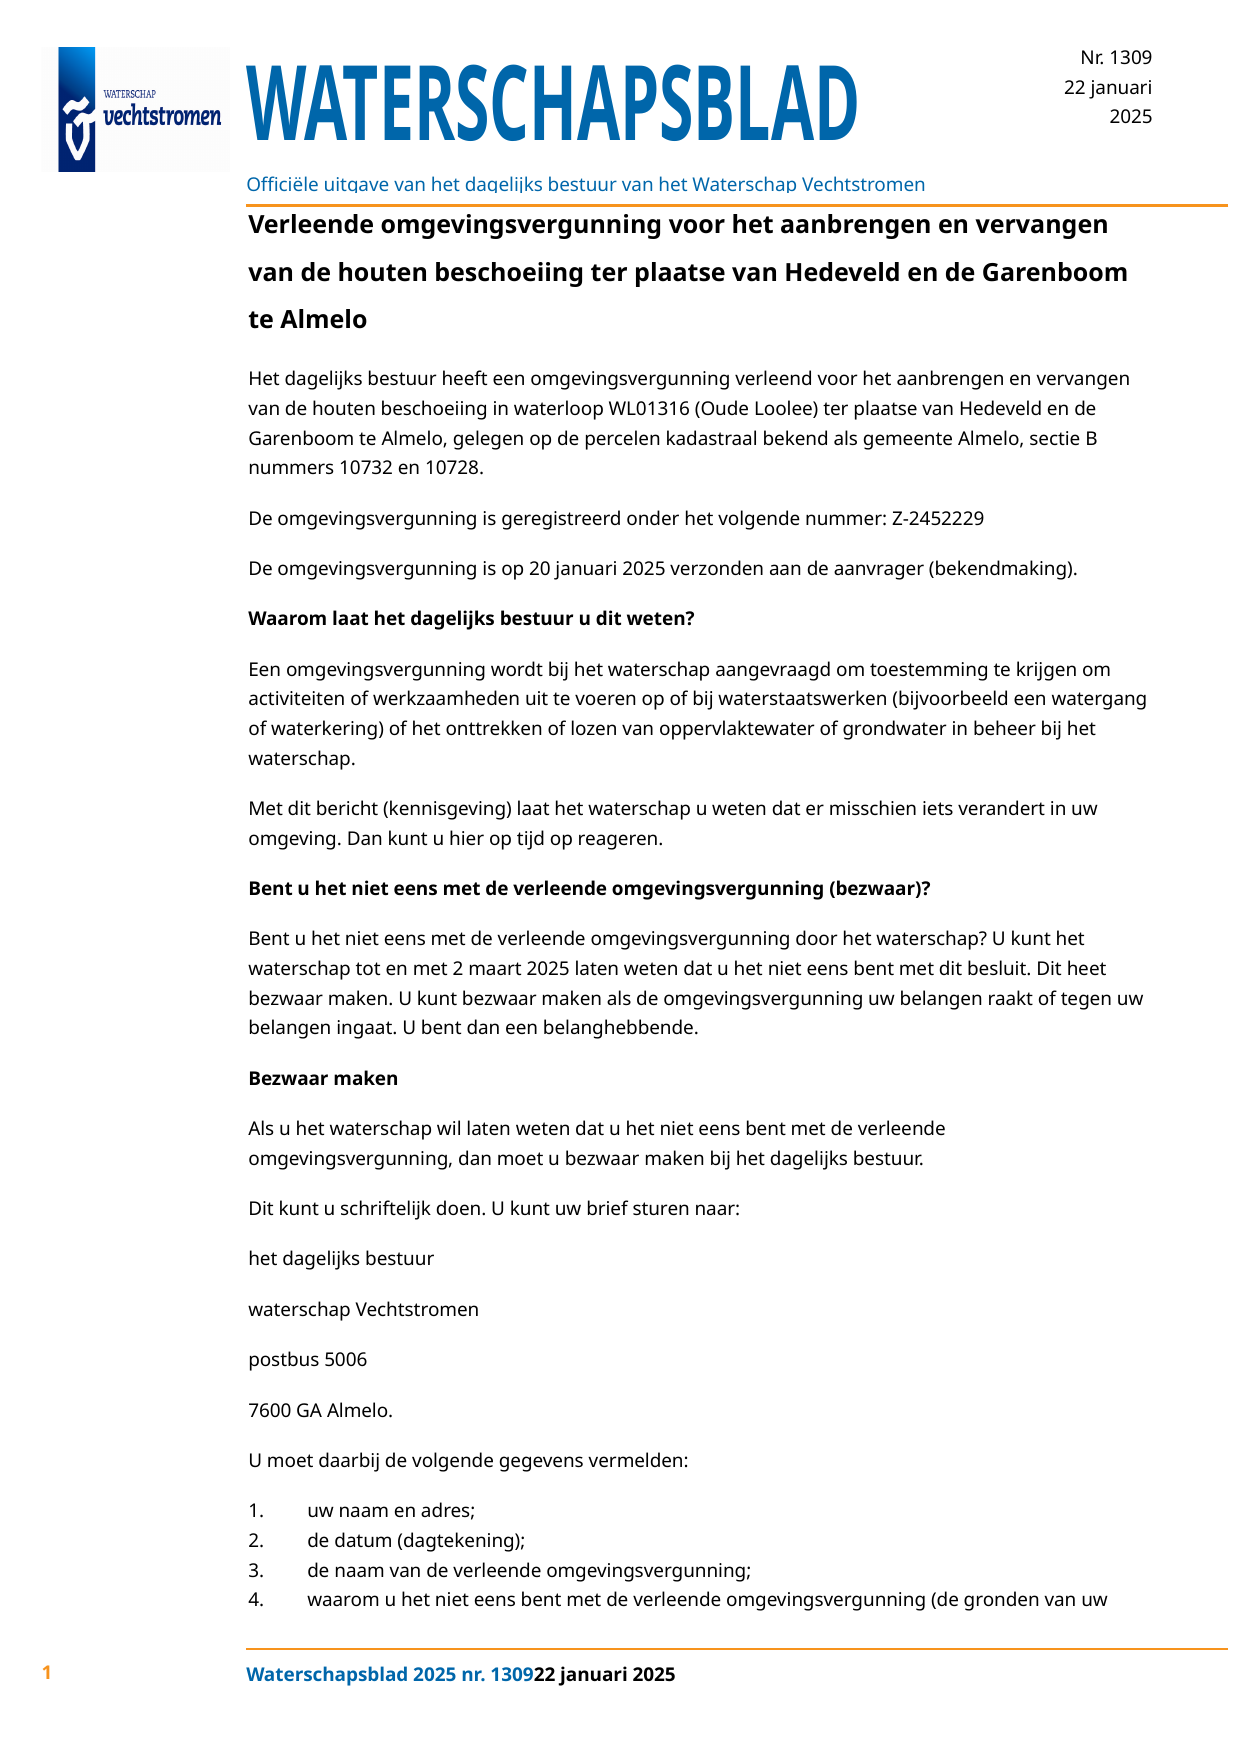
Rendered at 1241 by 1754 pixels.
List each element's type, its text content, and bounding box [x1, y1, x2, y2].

text 7600 GA Almelo. [248, 1397, 1152, 1422]
text Als u het waterschap wil laten weten dat u het niet eens bent met de verleende omgevingsvergunning, dan moet u bezwaar maken bij het dagelijks bestuur. [248, 1115, 1152, 1170]
text waterschap Vechtstromen [248, 1296, 1152, 1322]
text Bent u het niet eens met de verleende omgevingsvergunning door het waterschap? U kunt het waterschap tot en met 2 maart 2025 laten weten dat u het niet eens bent met dit besluit. Dit heet bezwaar maken. U kunt bezwaar maken als de omgevingsvergunning uw belangen raakt of tegen uw belangen ingaat. U bent dan een belanghebbende. [248, 926, 1152, 1040]
picture [41, 47, 231, 172]
text De omgevingsvergunning is op 20 januari 2025 verzonden aan de aanvrager (bekendmaking). [248, 555, 1152, 581]
text U moet daarbij de volgende gegevens vermelden: [248, 1447, 1152, 1473]
list de naam van de verleende omgevingsvergunning; [248, 1557, 1152, 1582]
text Verleende omgevingsvergunning voor het aanbrengen en vervangen van de houten beschoeiing ter plaatse van Hedeveld en de Garenboom te Almelo [248, 207, 1152, 336]
text De omgevingsvergunning is geregistreerd onder het volgende nummer: Z-2452229 [248, 505, 1152, 530]
text Waarom laat het dagelijks bestuur u dit weten? [248, 606, 1152, 631]
text postbus 5006 [248, 1346, 1152, 1372]
text Bezwaar maken [248, 1065, 1152, 1090]
text Het dagelijks bestuur heeft een omgevingsvergunning verleend voor het aanbrengen en vervangen van de houten beschoeiing in waterloop WL01316 (Oude Loolee) ter plaatse van Hedeveld en de Garenboom te Almelo, gelegen op de percelen kadastraal bekend als gemeente Almelo, sectie B nummers 10732 en 10728. [248, 366, 1152, 480]
text Dit kunt u schriftelijk doen. U kunt uw brief sturen naar: [248, 1195, 1152, 1221]
list de datum (dagtekening); [248, 1527, 1152, 1553]
list waarom u het niet eens bent met de verleende omgevingsvergunning (de gronden van uw [248, 1586, 1152, 1612]
text het dagelijks bestuur [248, 1246, 1152, 1271]
text Een omgevingsvergunning wordt bij het waterschap aangevraagd om toestemming te krijgen om activiteiten of werkzaamheden uit te voeren op of bij waterstaatswerken (bijvoorbeeld een watergang of waterkering) of het onttrekken of lozen van oppervlaktewater of grondwater in beheer bij het waterschap. [248, 656, 1152, 770]
list uw naam en adres; [248, 1498, 1152, 1523]
text Bent u het niet eens met de verleende omgevingsvergunning (bezwaar)? [248, 875, 1152, 901]
text Met dit bericht (kennisgeving) laat het waterschap u weten dat er misschien iets verandert in uw omgeving. Dan kunt u hier op tijd op reageren. [248, 795, 1152, 850]
